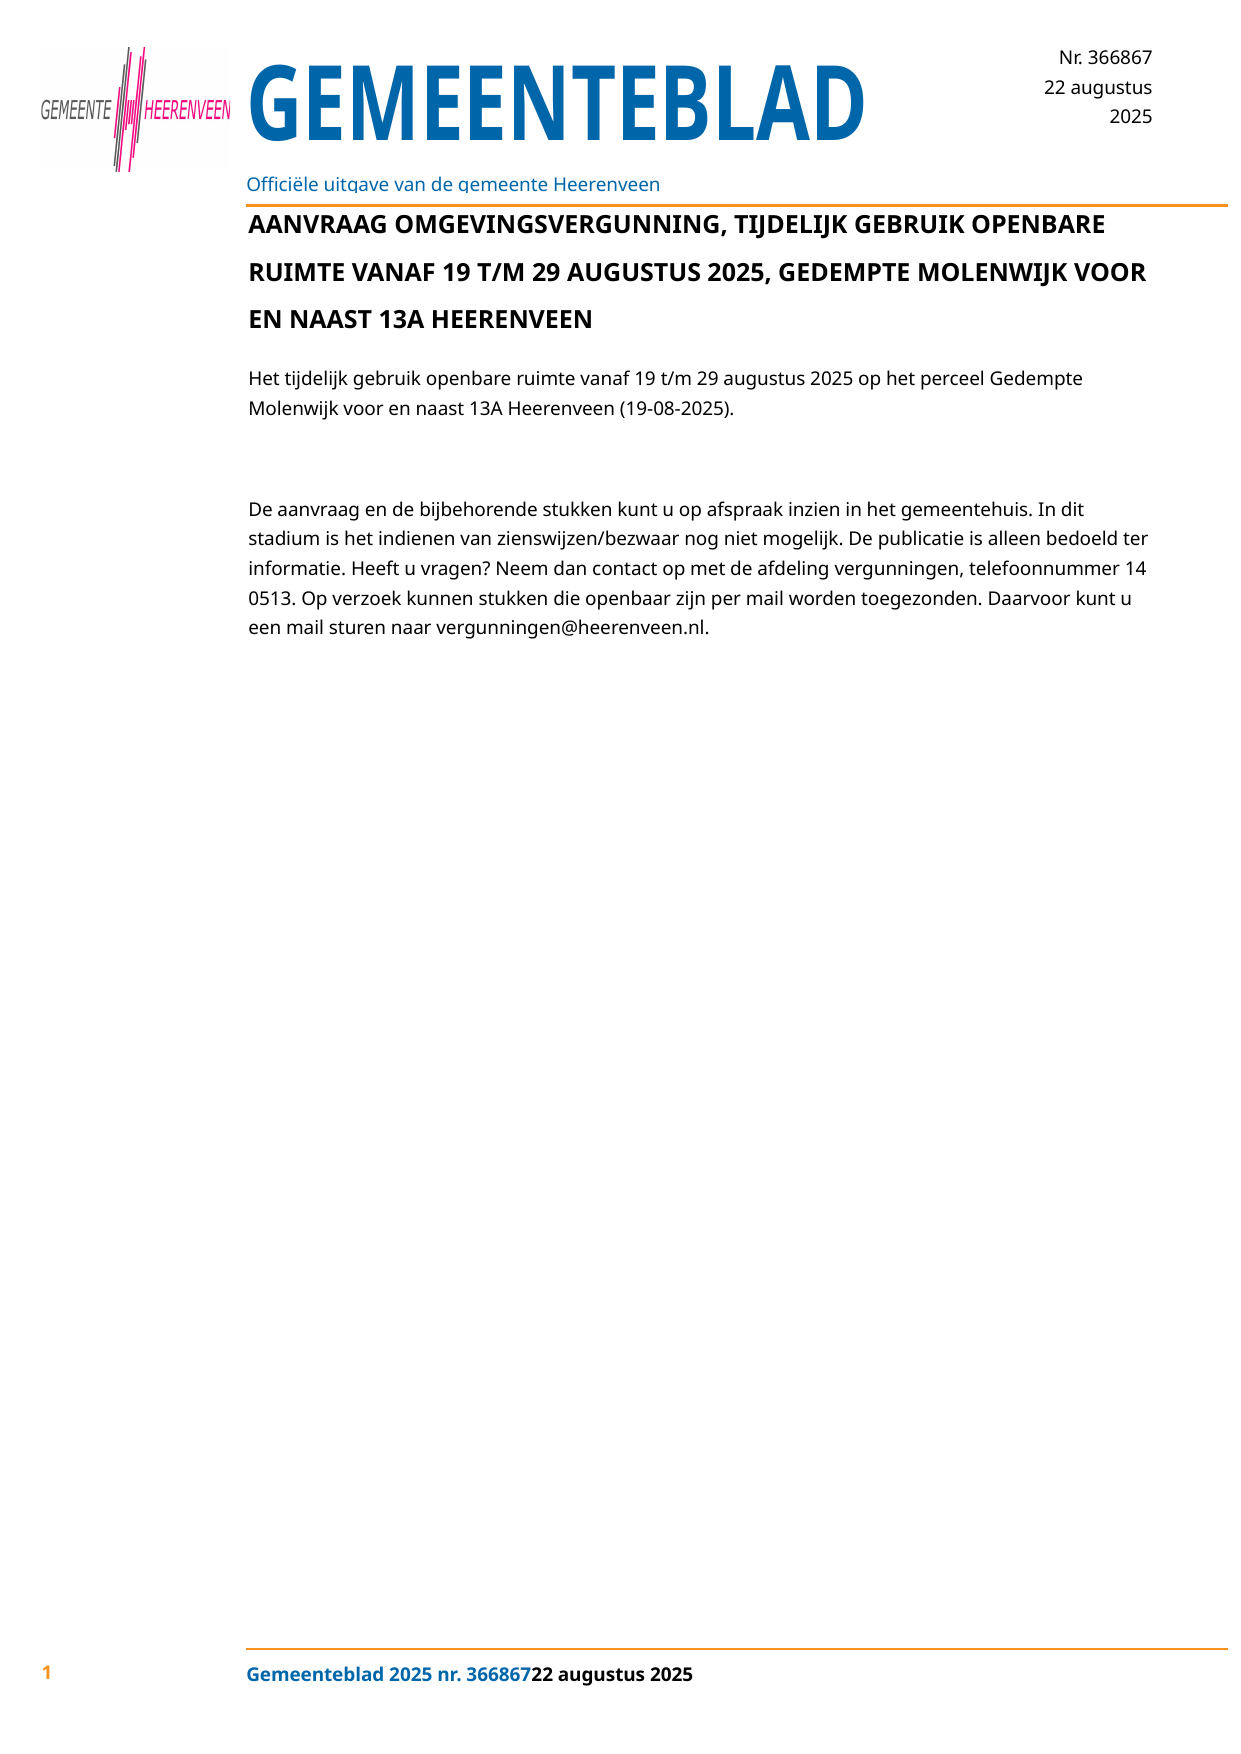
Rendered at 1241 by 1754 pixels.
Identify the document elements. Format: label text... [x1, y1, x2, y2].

text De aanvraag en de bijbehorende stukken kunt u op afspraak inzien in het gemeentehuis. In dit stadium is het indienen van zienswijzen/bezwaar nog niet mogelijk. De publicatie is alleen bedoeld ter informatie. Heeft u vragen? Neem dan contact op met de afdeling vergunningen, telefoonnummer 14 0513. Op verzoek kunnen stukken die openbaar zijn per mail worden toegezonden. Daarvoor kunt u een mail sturen naar vergunningen@heerenveen.nl. [248, 496, 1152, 640]
text AANVRAAG OMGEVINGSVERGUNNING, TIJDELIJK GEBRUIK OPENBARE RUIMTE VANAF 19 T/M 29 AUGUSTUS 2025, GEDEMPTE MOLENWIJK VOOR EN NAAST 13A HEERENVEEN [248, 207, 1152, 336]
picture [41, 47, 231, 172]
text Het tijdelijk gebruik openbare ruimte vanaf 19 t/m 29 augustus 2025 op het perceel Gedempte Molenwijk voor en naast 13A Heerenveen (19-08-2025). [248, 366, 1152, 421]
